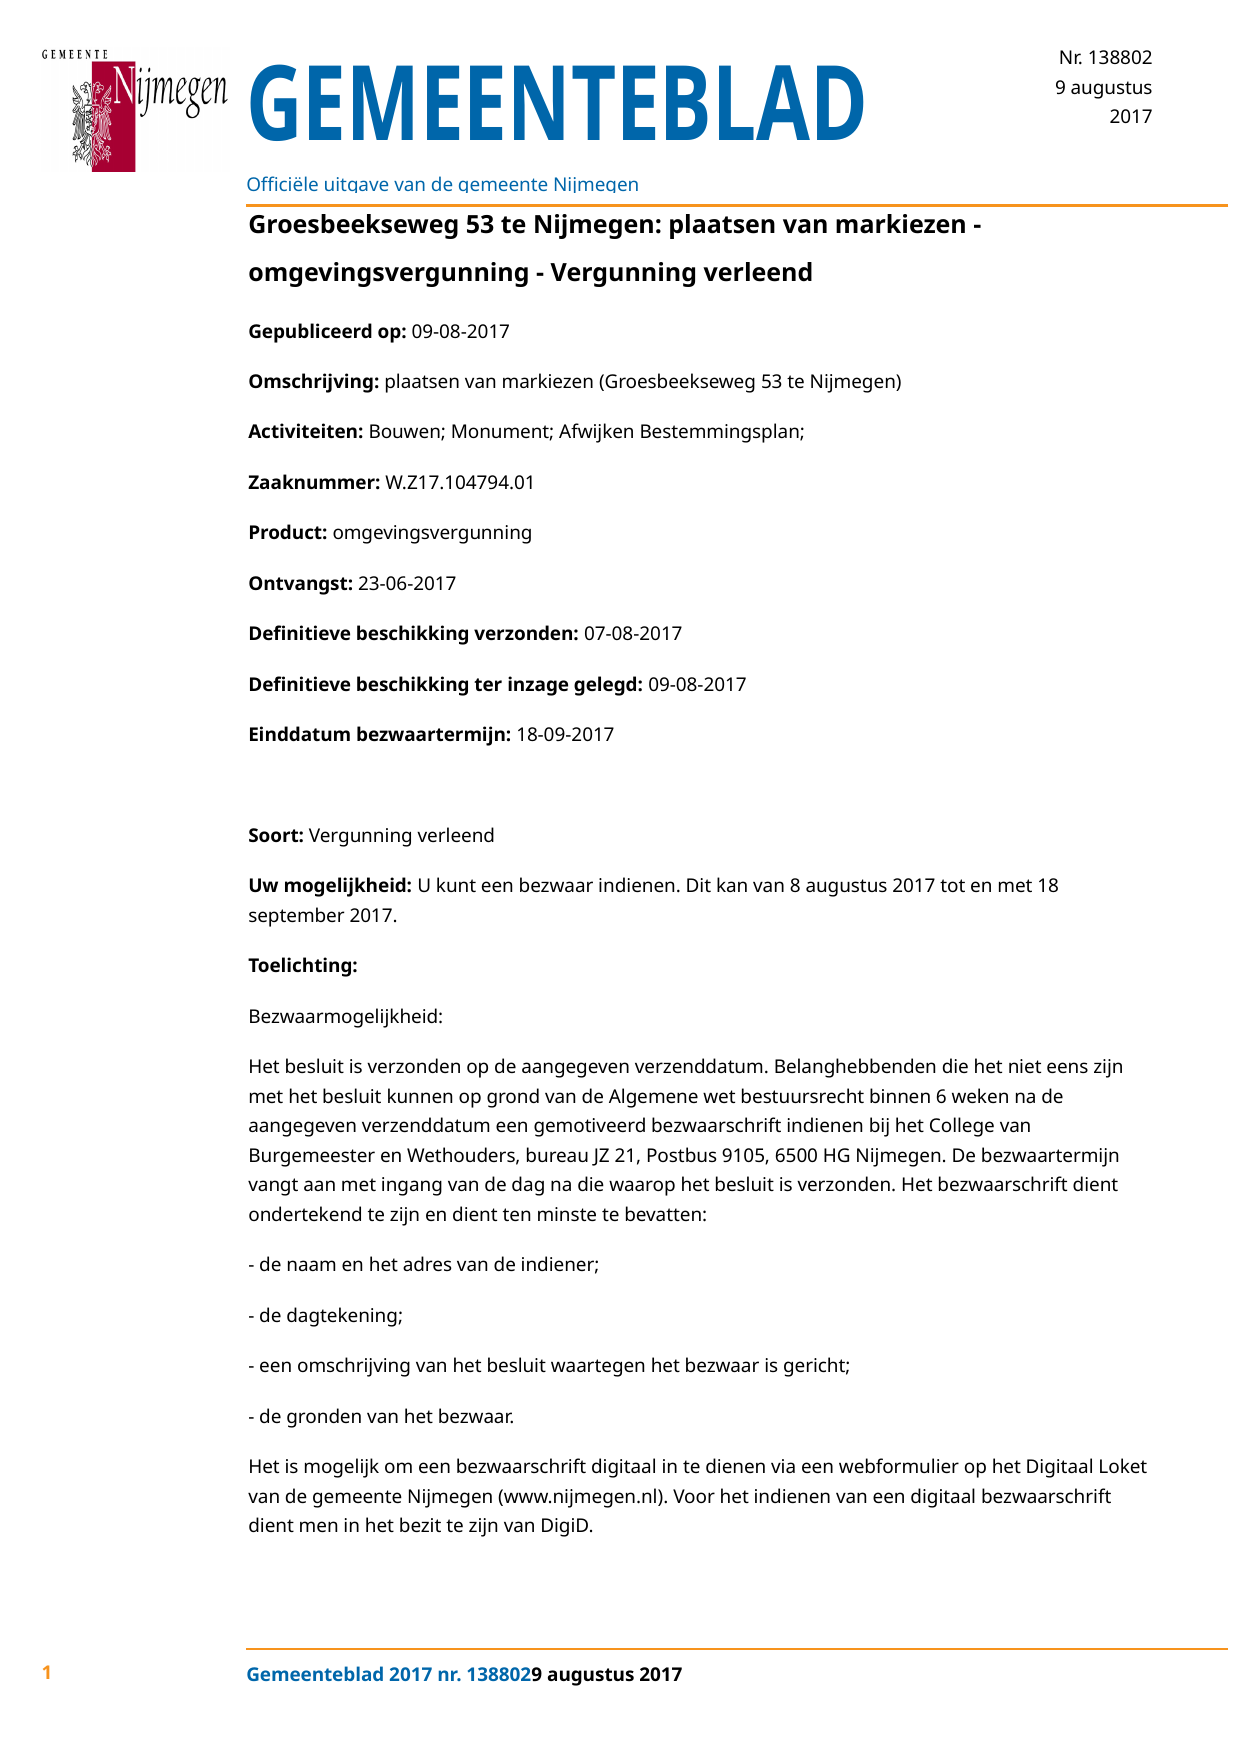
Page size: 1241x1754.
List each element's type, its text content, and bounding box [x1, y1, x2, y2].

text - de naam en het adres van de indiener; [248, 1252, 1152, 1277]
text Het besluit is verzonden op de aangegeven verzenddatum. Belanghebbenden die het niet eens zijn met het besluit kunnen op grond van de Algemene wet bestuursrecht binnen 6 weken na de aangegeven verzenddatum een gemotiveerd bezwaarschrift indienen bij het College van Burgemeester en Wethouders, bureau JZ 21, Postbus 9105, 6500 HG Nijmegen. De bezwaartermijn vangt aan met ingang van de dag na die waarop het besluit is verzonden. Het bezwaarschrift dient ondertekend te zijn en dient ten minste te bevatten: [248, 1053, 1152, 1227]
text - de gronden van het bezwaar. [248, 1403, 1152, 1429]
text Definitieve beschikking verzonden: 07-08-2017 [248, 620, 1152, 646]
text - een omschrijving van het besluit waartegen het bezwaar is gericht; [248, 1352, 1152, 1378]
text Toelichting: [248, 952, 1152, 978]
text Het is mogelijk om een bezwaarschrift digitaal in te dienen via een webformulier op het Digitaal Loket van de gemeente Nijmegen (www.nijmegen.nl). Voor het indienen van een digitaal bezwaarschrift dient men in het bezit te zijn van DigiD. [248, 1453, 1152, 1538]
text Ontvangst: 23-06-2017 [248, 570, 1152, 596]
picture [41, 47, 231, 172]
text Soort: Vergunning verleend [248, 822, 1152, 848]
text Groesbeekseweg 53 te Nijmegen: plaatsen van markiezen - omgevingsvergunning - Vergunning verleend [248, 207, 1152, 288]
text Uw mogelijkheid: U kunt een bezwaar indienen. Dit kan van 8 augustus 2017 tot en met 18 september 2017. [248, 872, 1152, 928]
text - de dagtekening; [248, 1302, 1152, 1328]
text Zaaknummer: W.Z17.104794.01 [248, 469, 1152, 495]
text Gepubliceerd op: 09-08-2017 [248, 318, 1152, 344]
text Einddatum bezwaartermijn: 18-09-2017 [248, 721, 1152, 747]
text Omschrijving: plaatsen van markiezen (Groesbeekseweg 53 te Nijmegen) [248, 368, 1152, 394]
text Definitieve beschikking ter inzage gelegd: 09-08-2017 [248, 671, 1152, 697]
text Bezwaarmogelijkheid: [248, 1003, 1152, 1029]
text Product: omgevingsvergunning [248, 519, 1152, 545]
text Activiteiten: Bouwen; Monument; Afwijken Bestemmingsplan; [248, 419, 1152, 444]
